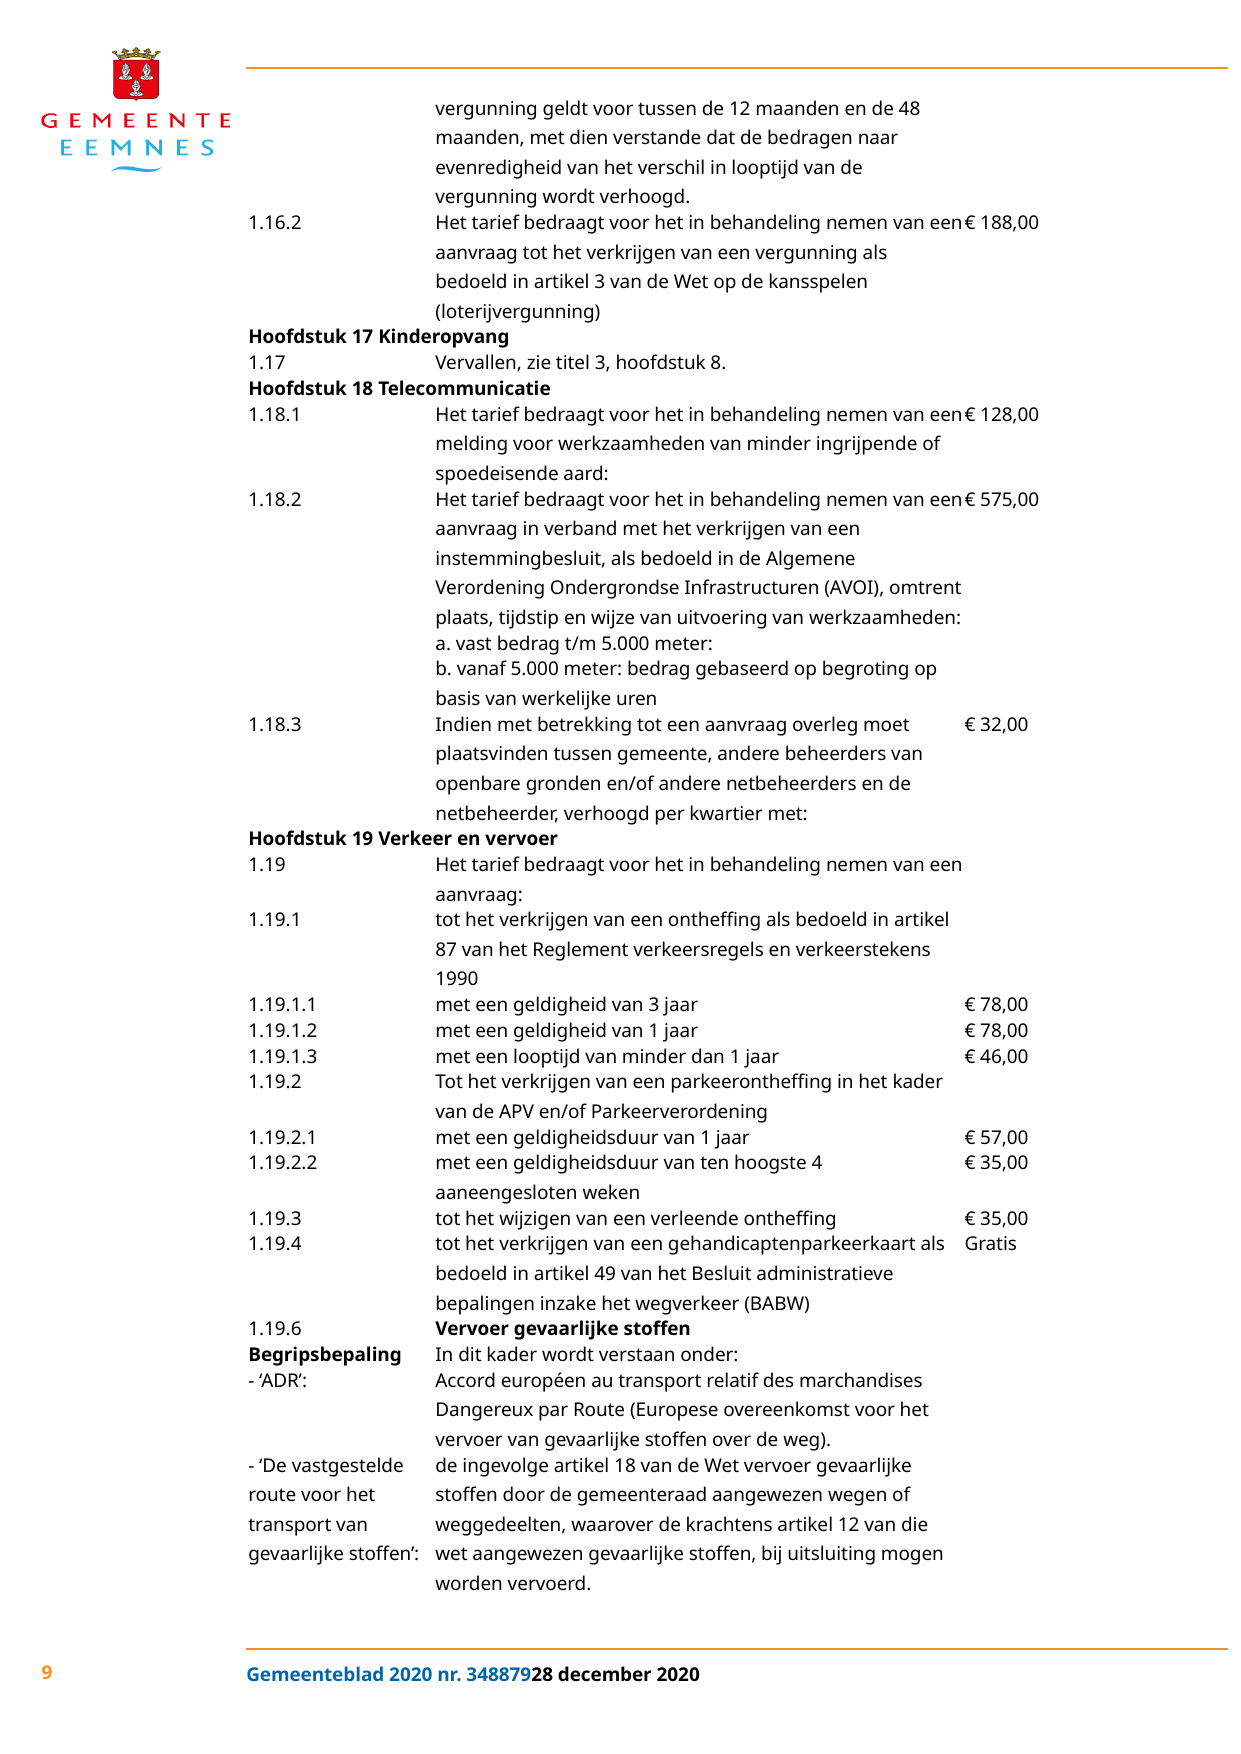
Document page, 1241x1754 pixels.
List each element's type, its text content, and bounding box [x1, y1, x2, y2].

table_cell [964, 350, 1152, 375]
table_cell - ‘ADR’: [248, 1367, 435, 1452]
table_cell Het tarief bedraagt voor het in behandeling nemen van een aanvraag: [435, 851, 964, 906]
table_cell Het tarief bedraagt voor het in behandeling nemen van een aanvraag tot het verkrijgen van een vergunning als bedoeld in artikel 3 van de Wet op de kansspelen (loterijvergunning) [435, 209, 964, 324]
table_cell vergunning geldt voor tussen de 12 maanden en de 48 maanden, met dien verstande dat de bedragen naar evenredigheid van het verschil in looptijd van de vergunning wordt verhoogd. [435, 95, 964, 209]
table_cell [964, 906, 1152, 991]
table_cell € 35,00 [964, 1205, 1152, 1231]
table_cell Hoofdstuk 19 Verkeer en vervoer [248, 825, 964, 851]
table_cell [964, 825, 1152, 851]
table_cell 1.19.2 [248, 1069, 435, 1124]
table_cell 1.19.2.1 [248, 1124, 435, 1149]
table_cell 1.19 [248, 851, 435, 906]
table_cell € 35,00 [964, 1150, 1152, 1205]
table_cell 1.16.2 [248, 209, 435, 324]
table_cell Het tarief bedraagt voor het in behandeling nemen van een melding voor werkzaamheden van minder ingrijpende of spoedeisende aard: [435, 401, 964, 486]
table_cell € 46,00 [964, 1043, 1152, 1068]
table_cell In dit kader wordt verstaan onder: [435, 1341, 964, 1367]
table_cell met een geldigheid van 1 jaar [435, 1017, 964, 1043]
table_cell € 32,00 [964, 711, 1152, 825]
table_cell [964, 1367, 1152, 1452]
table_cell 1.19.4 [248, 1231, 435, 1316]
table_cell met een geldigheidsduur van 1 jaar [435, 1124, 964, 1149]
table_cell € 575,00 [964, 486, 1152, 630]
table_cell 1.19.1.2 [248, 1017, 435, 1043]
table_cell € 78,00 [964, 991, 1152, 1017]
table_cell de ingevolge artikel 18 van de Wet vervoer gevaarlijke stoffen door de gemeenteraad aangewezen wegen of weggedeelten, waarover de krachtens artikel 12 van die wet aangewezen gevaarlijke stoffen, bij uitsluiting mogen worden vervoerd. [435, 1452, 964, 1596]
table_cell met een geldigheid van 3 jaar [435, 991, 964, 1017]
table_cell [964, 656, 1152, 711]
table_cell [964, 1316, 1152, 1341]
table_cell € 188,00 [964, 209, 1152, 324]
table_cell b. vanaf 5.000 meter: bedrag gebaseerd op begroting op basis van werkelijke uren [435, 656, 964, 711]
table_cell Hoofdstuk 17 Kinderopvang [248, 324, 964, 349]
table_cell [964, 1069, 1152, 1124]
table_cell Vervallen, zie titel 3, hoofdstuk 8. [435, 350, 964, 375]
table_cell 1.19.1.1 [248, 991, 435, 1017]
table_cell 1.19.1.3 [248, 1043, 435, 1068]
table_cell [964, 630, 1152, 656]
table_cell Het tarief bedraagt voor het in behandeling nemen van een aanvraag in verband met het verkrijgen van een instemmingbesluit, als bedoeld in de Algemene Verordening Ondergrondse Infrastructuren (AVOI), omtrent plaats, tijdstip en wijze van uitvoering van werkzaamheden: [435, 486, 964, 630]
table_cell 1.18.2 [248, 486, 435, 630]
table_cell € 57,00 [964, 1124, 1152, 1149]
table_cell 1.18.3 [248, 711, 435, 825]
table_cell Hoofdstuk 18 Telecommunicatie [248, 375, 964, 401]
table_cell € 78,00 [964, 1017, 1152, 1043]
table_cell Accord européen au transport relatif des marchandises Dangereux par Route (Europese overeenkomst voor het vervoer van gevaarlijke stoffen over de weg). [435, 1367, 964, 1452]
table_cell 1.19.3 [248, 1205, 435, 1231]
picture [41, 47, 231, 172]
table_cell 1.19.2.2 [248, 1150, 435, 1205]
table_cell [248, 656, 435, 711]
table_cell € 128,00 [964, 401, 1152, 486]
table_cell [964, 851, 1152, 906]
table_cell tot het verkrijgen van een gehandicaptenparkeerkaart als bedoeld in artikel 49 van het Besluit administratieve bepalingen inzake het wegverkeer (BABW) [435, 1231, 964, 1316]
table_cell [964, 375, 1152, 401]
table_cell [248, 630, 435, 656]
table_cell tot het verkrijgen van een ontheffing als bedoeld in artikel 87 van het Reglement verkeersregels en verkeerstekens 1990 [435, 906, 964, 991]
table_cell 1.19.6 [248, 1316, 435, 1341]
table_cell Begripsbepaling [248, 1341, 435, 1367]
table_cell a. vast bedrag t/m 5.000 meter: [435, 630, 964, 656]
table_cell met een looptijd van minder dan 1 jaar [435, 1043, 964, 1068]
table_cell [248, 95, 435, 209]
table_cell 1.17 [248, 350, 435, 375]
table_cell [964, 95, 1152, 209]
table_cell Indien met betrekking tot een aanvraag overleg moet plaatsvinden tussen gemeente, andere beheerders van openbare gronden en/of andere netbeheerders en de netbeheerder, verhoogd per kwartier met: [435, 711, 964, 825]
table_cell [964, 1452, 1152, 1596]
table_cell [964, 324, 1152, 349]
table_cell [964, 1341, 1152, 1367]
table_cell 1.19.1 [248, 906, 435, 991]
table_cell 1.18.1 [248, 401, 435, 486]
table_cell Tot het verkrijgen van een parkeerontheffing in het kader van de APV en/of Parkeerverordening [435, 1069, 964, 1124]
table_cell Vervoer gevaarlijke stoffen [435, 1316, 964, 1341]
table_cell tot het wijzigen van een verleende ontheffing [435, 1205, 964, 1231]
table_cell met een geldigheidsduur van ten hoogste 4 aaneengesloten weken [435, 1150, 964, 1205]
table_cell - ‘De vastgestelde route voor het transport van gevaarlijke stoffen’: [248, 1452, 435, 1596]
table_cell Gratis [964, 1231, 1152, 1316]
